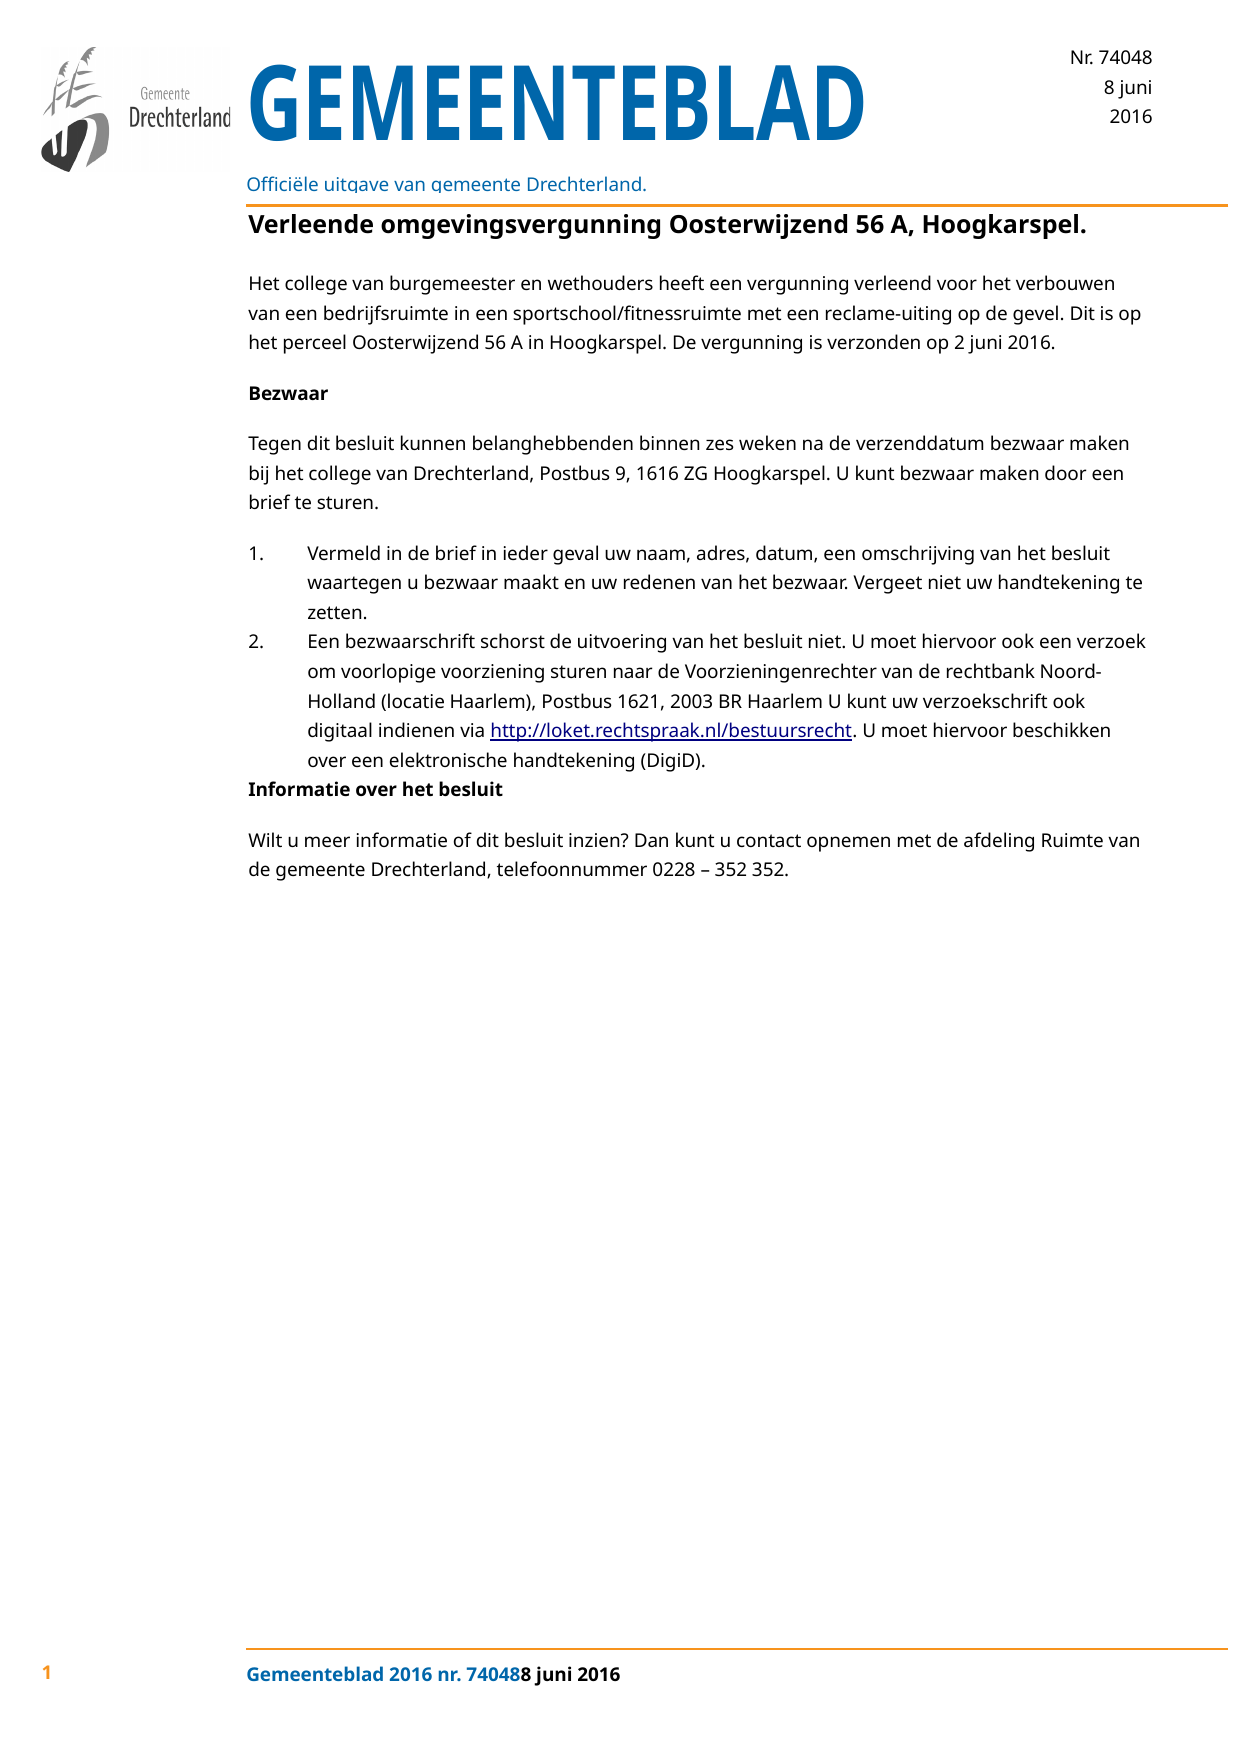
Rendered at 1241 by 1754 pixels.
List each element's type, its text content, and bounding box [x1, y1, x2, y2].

picture [41, 47, 231, 172]
list Vermeld in de brief in ieder geval uw naam, adres, datum, een omschrijving van het besluit waartegen u bezwaar maakt en uw redenen van het bezwaar. Vergeet niet uw handtekening te zetten. [248, 540, 1152, 625]
list Een bezwaarschrift schorst de uitvoering van het besluit niet. U moet hiervoor ook een verzoek om voorlopige voorziening sturen naar de Voorzieningenrechter van de rechtbank Noord-Holland (locatie Haarlem), Postbus 1621, 2003 BR Haarlem U kunt uw verzoekschrift ook digitaal indienen via http://loket.rechtspraak.nl/bestuursrecht. U moet hiervoor beschikken over een elektronische handtekening (DigiD). [248, 629, 1152, 773]
text Het college van burgemeester en wethouders heeft een vergunning verleend voor het verbouwen van een bedrijfsruimte in een sportschool/fitnessruimte met een reclame-uiting op de gevel. Dit is op het perceel Oosterwijzend 56 A in Hoogkarspel. De vergunning is verzonden op 2 juni 2016. [248, 270, 1152, 355]
text Wilt u meer informatie of dit besluit inzien? Dan kunt u contact opnemen met de afdeling Ruimte van de gemeente Drechterland, telefoonnummer 0228 – 352 352. [248, 827, 1152, 882]
text Tegen dit besluit kunnen belanghebbenden binnen zes weken na de verzenddatum bezwaar maken bij het college van Drechterland, Postbus 9, 1616 ZG Hoogkarspel. U kunt bezwaar maken door een brief te sturen. [248, 430, 1152, 515]
text Informatie over het besluit [248, 777, 1152, 802]
text Bezwaar [248, 380, 1152, 406]
text Verleende omgevingsvergunning Oosterwijzend 56 A, Hoogkarspel. [248, 207, 1152, 241]
